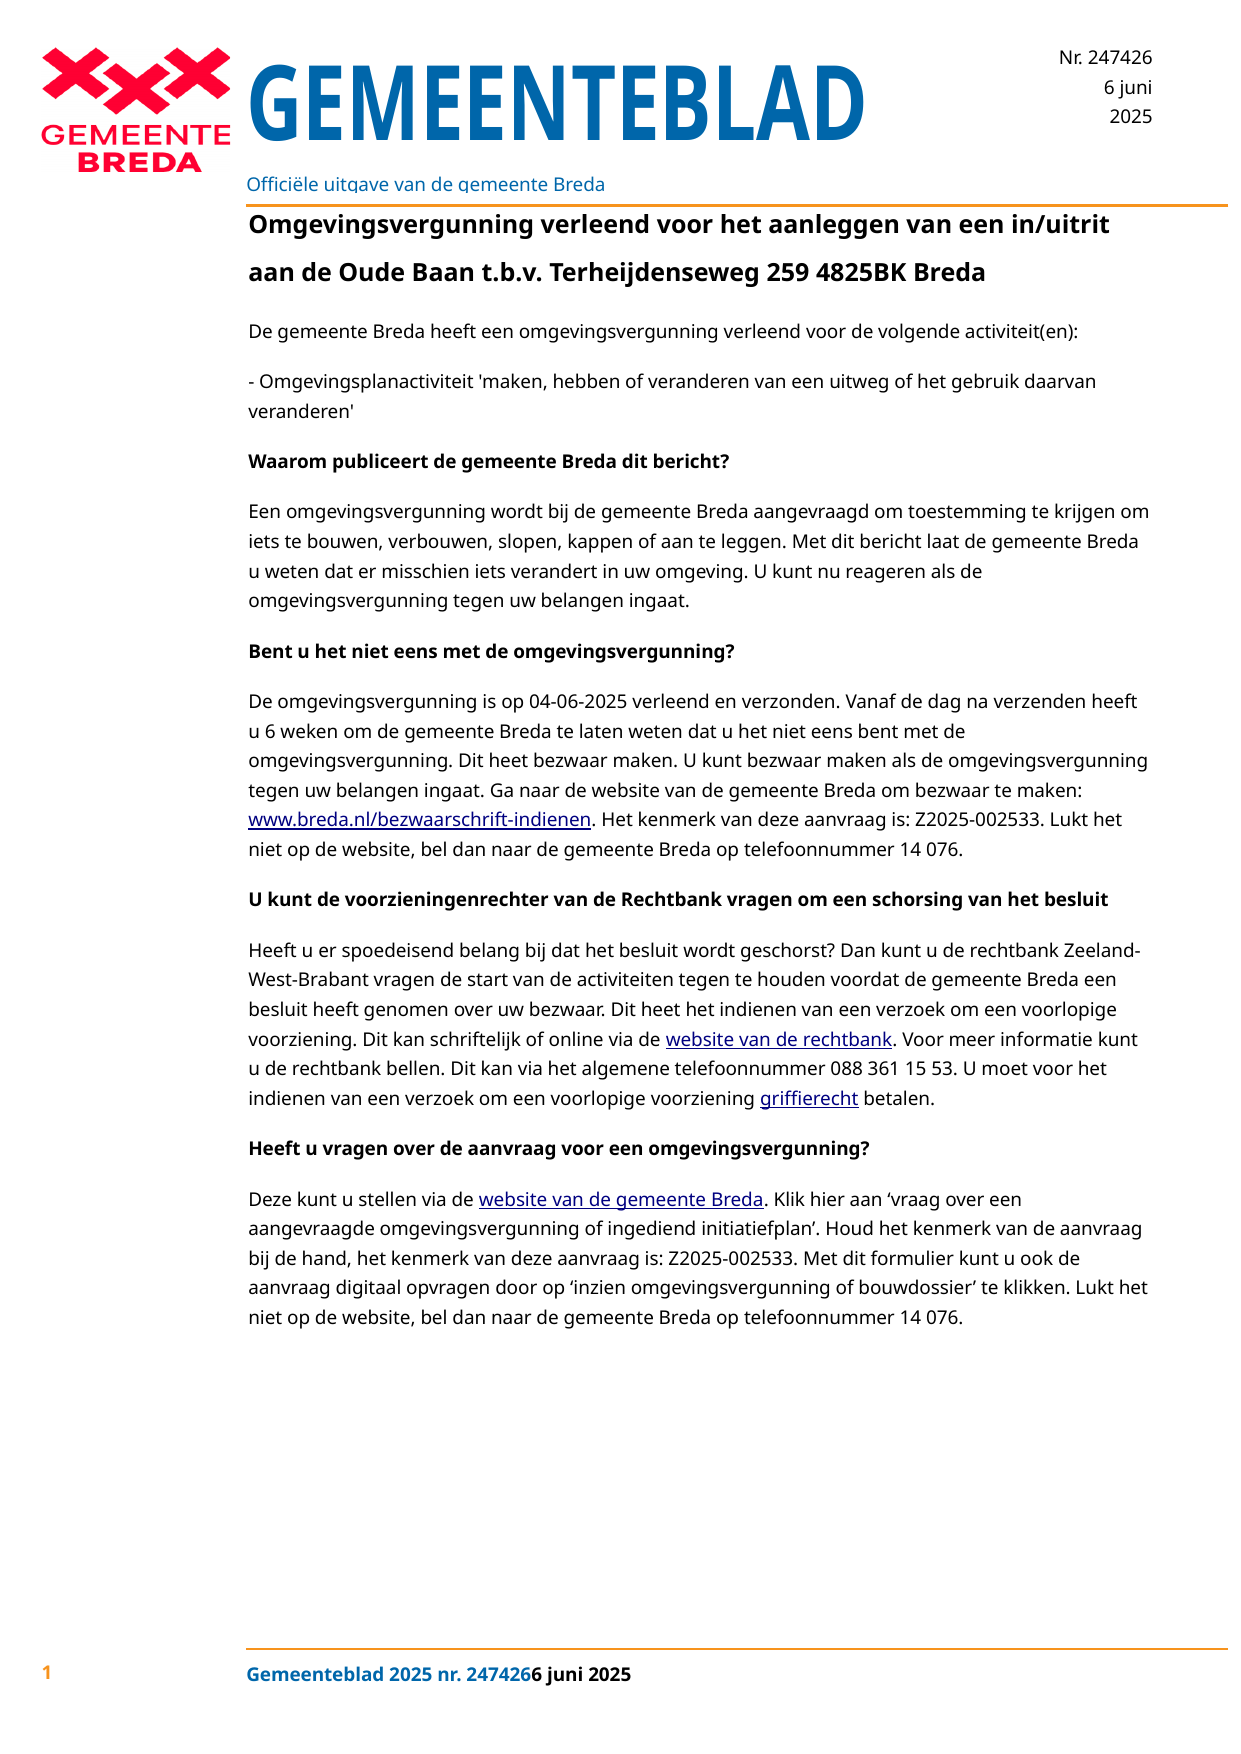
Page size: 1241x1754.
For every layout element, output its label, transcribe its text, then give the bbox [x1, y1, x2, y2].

text Waarom publiceert de gemeente Breda dit bericht? [248, 448, 1152, 474]
text U kunt de voorzieningenrechter van de Rechtbank vragen om een schorsing van het besluit [248, 887, 1152, 912]
text - Omgevingsplanactiviteit 'maken, hebben of veranderen van een uitweg of het gebruik daarvan veranderen' [248, 368, 1152, 424]
text Omgevingsvergunning verleend voor het aanleggen van een in/uitrit aan de Oude Baan t.b.v. Terheijdenseweg 259 4825BK Breda [248, 207, 1152, 288]
text Deze kunt u stellen via de website van de gemeente Breda. Klik hier aan ‘vraag over een aangevraagde omgevingsvergunning of ingediend initiatiefplan’. Houd het kenmerk van de aanvraag bij de hand, het kenmerk van deze aanvraag is: Z2025-002533. Met dit formulier kunt u ook de aanvraag digitaal opvragen door op ‘inzien omgevingsvergunning of bouwdossier’ te klikken. Lukt het niet op de website, bel dan naar de gemeente Breda op telefoonnummer 14 076. [248, 1186, 1152, 1330]
text Een omgevingsvergunning wordt bij de gemeente Breda aangevraagd om toestemming te krijgen om iets te bouwen, verbouwen, slopen, kappen of aan te leggen. Met dit bericht laat de gemeente Breda u weten dat er misschien iets verandert in uw omgeving. U kunt nu reageren als de omgevingsvergunning tegen uw belangen ingaat. [248, 499, 1152, 613]
picture [41, 47, 231, 172]
text Heeft u er spoedeisend belang bij dat het besluit wordt geschorst? Dan kunt u de rechtbank Zeeland-West-Brabant vragen de start van de activiteiten tegen te houden voordat de gemeente Breda een besluit heeft genomen over uw bezwaar. Dit heet het indienen van een verzoek om een voorlopige voorziening. Dit kan schriftelijk of online via de website van de rechtbank. Voor meer informatie kunt u de rechtbank bellen. Dit kan via het algemene telefoonnummer 088 361 15 53. U moet voor het indienen van een verzoek om een voorlopige voorziening griffierecht betalen. [248, 937, 1152, 1111]
text De omgevingsvergunning is op 04-06-2025 verleend en verzonden. Vanaf de dag na verzenden heeft u 6 weken om de gemeente Breda te laten weten dat u het niet eens bent met de omgevingsvergunning. Dit heet bezwaar maken. U kunt bezwaar maken als de omgevingsvergunning tegen uw belangen ingaat. Ga naar de website van de gemeente Breda om bezwaar te maken: www.breda.nl/bezwaarschrift-indienen. Het kenmerk van deze aanvraag is: Z2025-002533. Lukt het niet op de website, bel dan naar de gemeente Breda op telefoonnummer 14 076. [248, 688, 1152, 862]
text Bent u het niet eens met de omgevingsvergunning? [248, 638, 1152, 664]
text Heeft u vragen over de aanvraag voor een omgevingsvergunning? [248, 1135, 1152, 1161]
text De gemeente Breda heeft een omgevingsvergunning verleend voor de volgende activiteit(en): [248, 318, 1152, 344]
